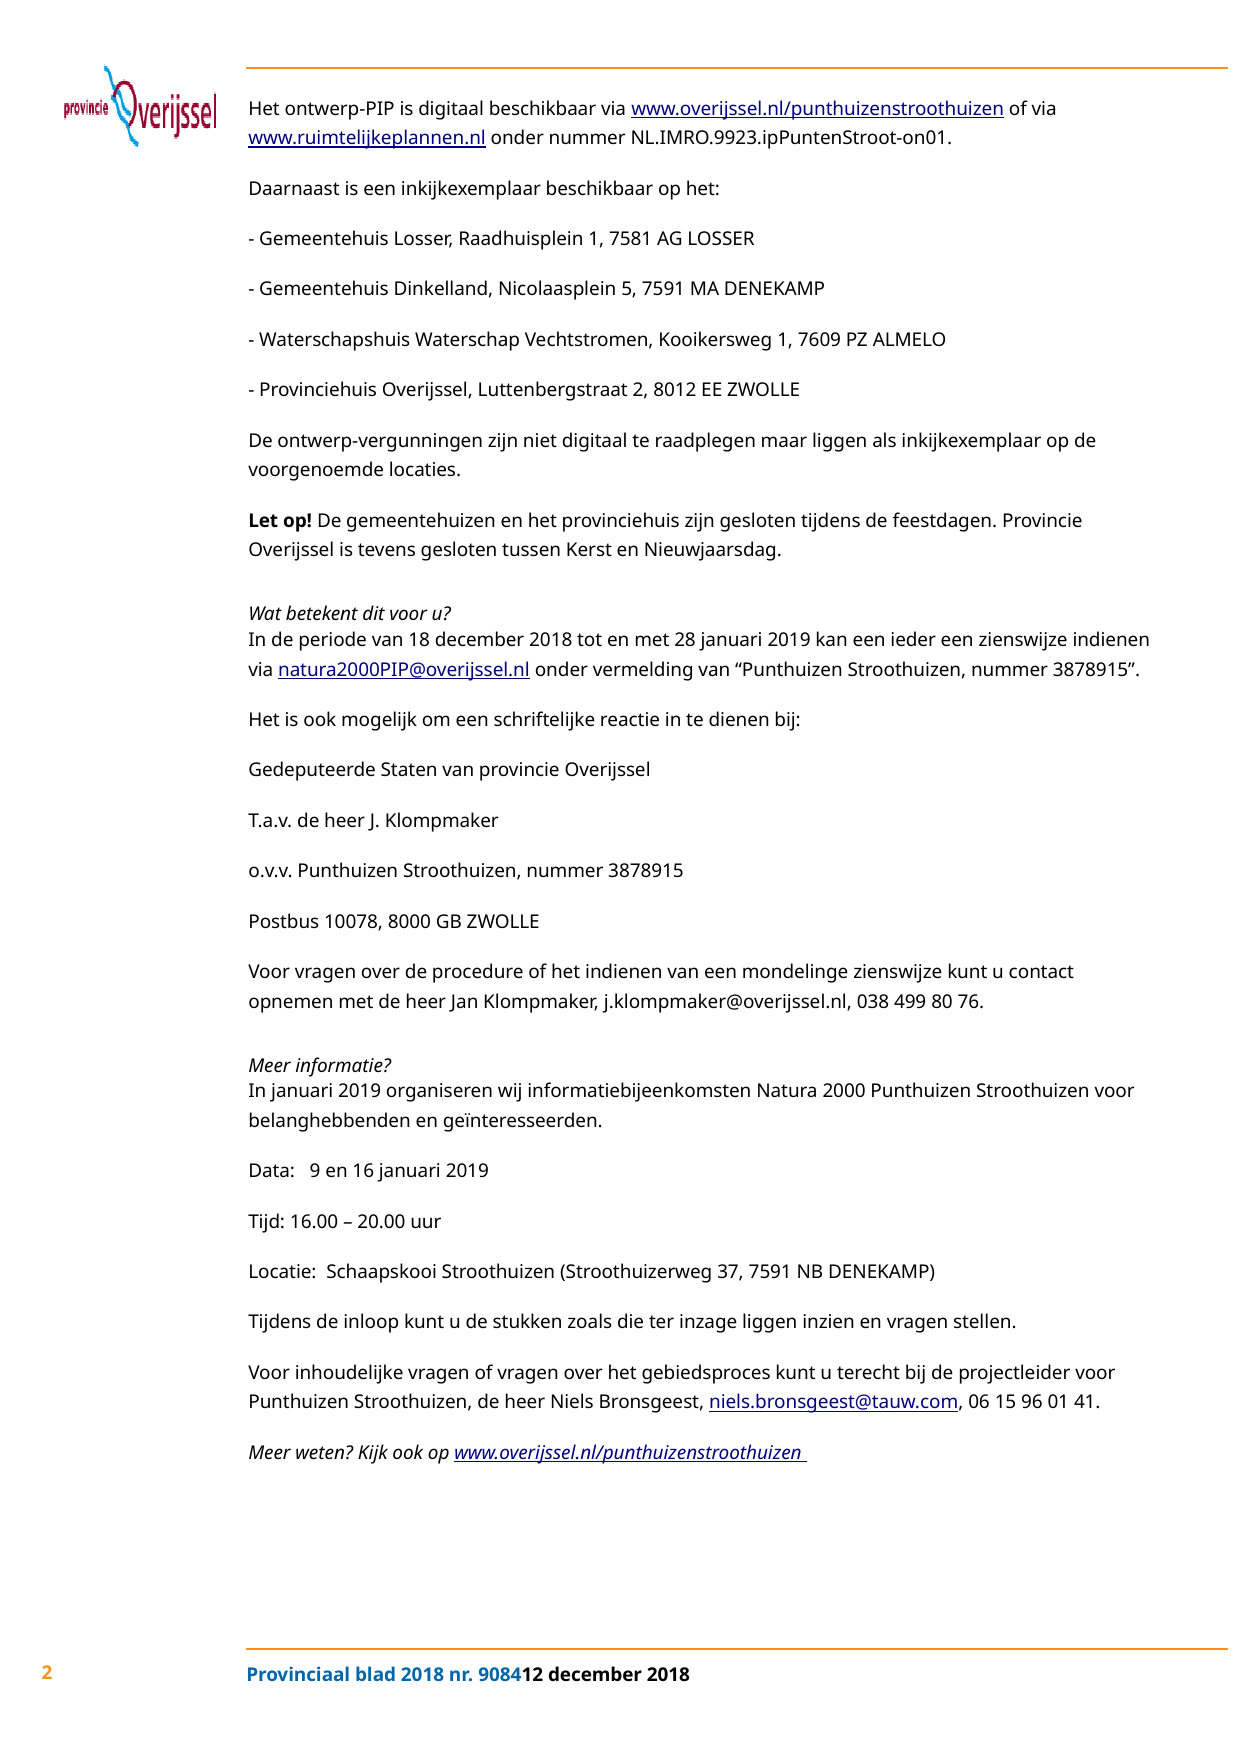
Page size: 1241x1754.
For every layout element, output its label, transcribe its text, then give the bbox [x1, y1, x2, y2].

text Gedeputeerde Staten van provincie Overijssel [248, 757, 1152, 782]
picture [41, 47, 231, 172]
text T.a.v. de heer J. Klompmaker [248, 807, 1152, 833]
text Data: 9 en 16 januari 2019 [248, 1157, 1152, 1183]
text In januari 2019 organiseren wij informatiebijeenkomsten Natura 2000 Punthuizen Stroothuizen voor belanghebbenden en geïnteresseerden. [248, 1077, 1152, 1133]
text - Gemeentehuis Losser, Raadhuisplein 1, 7581 AG LOSSER [248, 225, 1152, 251]
text Tijdens de inloop kunt u de stukken zoals die ter inzage liggen inzien en vragen stellen. [248, 1309, 1152, 1334]
text Meer weten? Kijk ook op www.overijssel.nl/punthuizenstroothuizen [248, 1439, 1152, 1465]
text - Gemeentehuis Dinkelland, Nicolaasplein 5, 7591 MA DENEKAMP [248, 276, 1152, 301]
text Locatie: Schaapskooi Stroothuizen (Stroothuizerweg 37, 7591 NB DENEKAMP) [248, 1258, 1152, 1284]
text Let op! De gemeentehuizen en het provinciehuis zijn gesloten tijdens de feestdagen. Provincie Overijssel is tevens gesloten tussen Kerst en Nieuwjaarsdag. [248, 507, 1152, 562]
text o.v.v. Punthuizen Stroothuizen, nummer 3878915 [248, 857, 1152, 883]
text Het is ook mogelijk om een schriftelijke reactie in te dienen bij: [248, 706, 1152, 732]
text In de periode van 18 december 2018 tot en met 28 januari 2019 kan een ieder een zienswijze indienen via natura2000PIP@overijssel.nl onder vermelding van “Punthuizen Stroothuizen, nummer 3878915”. [248, 626, 1152, 681]
text Daarnaast is een inkijkexemplaar beschikbaar op het: [248, 175, 1152, 201]
text Wat betekent dit voor u? [248, 600, 1152, 626]
text Tijd: 16.00 – 20.00 uur [248, 1208, 1152, 1234]
text Het ontwerp-PIP is digitaal beschikbaar via www.overijssel.nl/punthuizenstroothuizen of via www.ruimtelijkeplannen.nl onder nummer NL.IMRO.9923.ipPuntenStroot-on01. [248, 95, 1152, 150]
text Voor inhoudelijke vragen of vragen over het gebiedsproces kunt u terecht bij de projectleider voor Punthuizen Stroothuizen, de heer Niels Bronsgeest, niels.bronsgeest@tauw.com, 06 15 96 01 41. [248, 1359, 1152, 1414]
text Voor vragen over de procedure of het indienen van een mondelinge zienswijze kunt u contact opnemen met de heer Jan Klompmaker, j.klompmaker@overijssel.nl, 038 499 80 76. [248, 958, 1152, 1013]
text - Provinciehuis Overijssel, Luttenbergstraat 2, 8012 EE ZWOLLE [248, 376, 1152, 402]
text Postbus 10078, 8000 GB ZWOLLE [248, 908, 1152, 933]
text De ontwerp-vergunningen zijn niet digitaal te raadplegen maar liggen als inkijkexemplaar op de voorgenoemde locaties. [248, 427, 1152, 482]
text Meer informatie? [248, 1052, 1152, 1077]
text - Waterschapshuis Waterschap Vechtstromen, Kooikersweg 1, 7609 PZ ALMELO [248, 326, 1152, 352]
